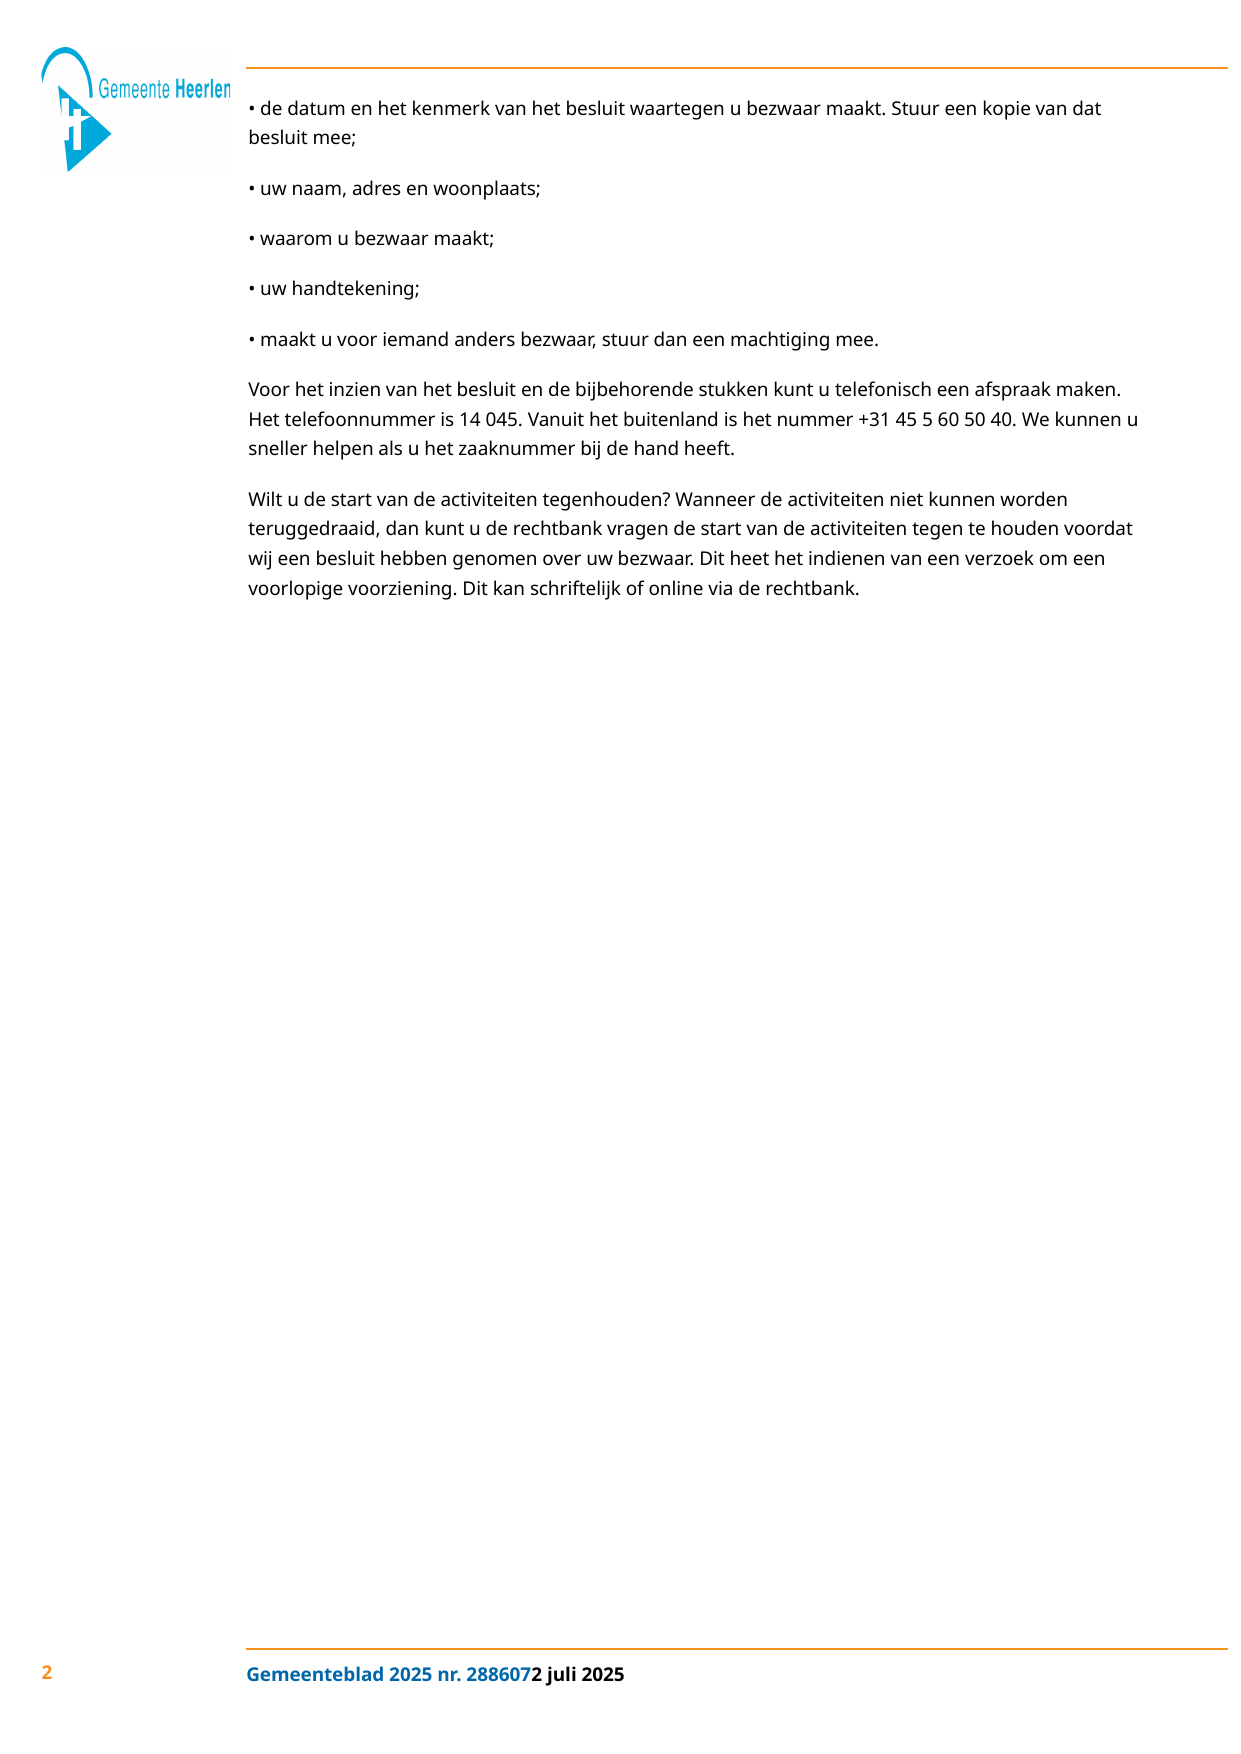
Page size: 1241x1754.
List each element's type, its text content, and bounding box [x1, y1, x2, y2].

text • uw handtekening; [248, 276, 1152, 301]
text • de datum en het kenmerk van het besluit waartegen u bezwaar maakt. Stuur een kopie van dat besluit mee; [248, 95, 1152, 150]
picture [41, 47, 59, 70]
text Wilt u de start van de activiteiten tegenhouden? Wanneer de activiteiten niet kunnen worden teruggedraaid, dan kunt u de rechtbank vragen de start van de activiteiten tegen te houden voordat wij een besluit hebben genomen over uw bezwaar. Dit heet het indienen van een verzoek om een voorlopige voorziening. Dit kan schriftelijk of online via de rechtbank. [248, 486, 1152, 601]
text Voor het inzien van het besluit en de bijbehorende stukken kunt u telefonisch een afspraak maken. Het telefoonnummer is 14 045. Vanuit het buitenland is het nummer +31 45 5 60 50 40. We kunnen u sneller helpen als u het zaaknummer bij de hand heeft. [248, 376, 1152, 461]
text • waarom u bezwaar maakt; [248, 225, 1152, 251]
text • uw naam, adres en woonplaats; [248, 175, 1152, 201]
picture [41, 47, 231, 172]
text • maakt u voor iemand anders bezwaar, stuur dan een machtiging mee. [248, 326, 1152, 352]
